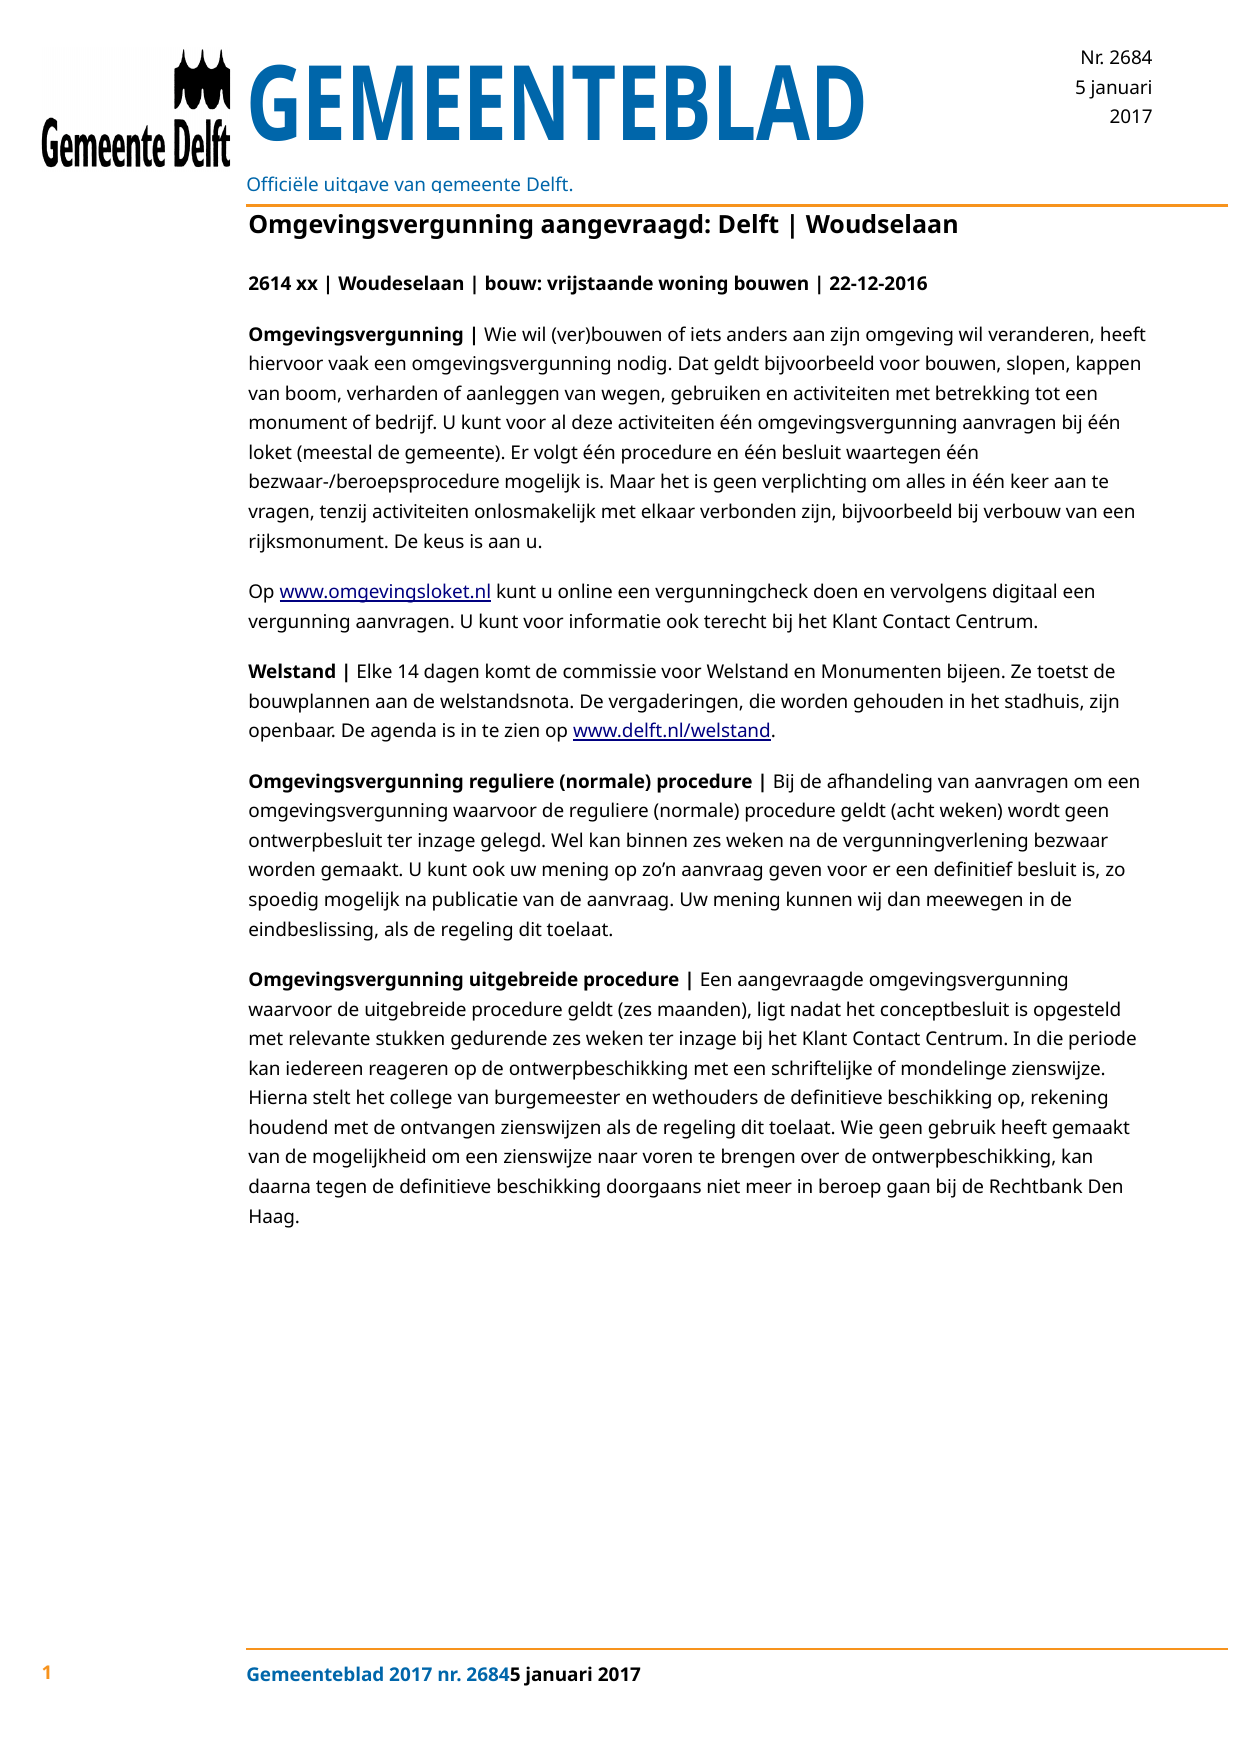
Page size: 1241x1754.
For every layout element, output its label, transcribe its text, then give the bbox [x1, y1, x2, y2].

text Omgevingsvergunning aangevraagd: Delft | Woudselaan [248, 207, 1152, 241]
text Omgevingsvergunning reguliere (normale) procedure | Bij de afhandeling van aanvragen om een omgevingsvergunning waarvoor de reguliere (normale) procedure geldt (acht weken) wordt geen ontwerpbesluit ter inzage gelegd. Wel kan binnen zes weken na de vergunningverlening bezwaar worden gemaakt. U kunt ook uw mening op zo’n aanvraag geven voor er een definitief besluit is, zo spoedig mogelijk na publicatie van de aanvraag. Uw mening kunnen wij dan meewegen in de eindbeslissing, als de regeling dit toelaat. [248, 768, 1152, 941]
text Welstand | Elke 14 dagen komt de commissie voor Welstand en Monumenten bijeen. Ze toetst de bouwplannen aan de welstandsnota. De vergaderingen, die worden gehouden in het stadhuis, zijn openbaar. De agenda is in te zien op www.delft.nl/welstand. [248, 658, 1152, 743]
text Omgevingsvergunning uitgebreide procedure | Een aangevraagde omgevingsvergunning waarvoor de uitgebreide procedure geldt (zes maanden), ligt nadat het conceptbesluit is opgesteld met relevante stukken gedurende zes weken ter inzage bij het Klant Contact Centrum. In die periode kan iedereen reageren op de ontwerpbeschikking met een schriftelijke of mondelinge zienswijze. Hierna stelt het college van burgemeester en wethouders de definitieve beschikking op, rekening houdend met de ontvangen zienswijzen als de regeling dit toelaat. Wie geen gebruik heeft gemaakt van de mogelijkheid om een zienswijze naar voren te brengen over de ontwerpbeschikking, kan daarna tegen de definitieve beschikking doorgaans niet meer in beroep gaan bij de Rechtbank Den Haag. [248, 966, 1152, 1228]
text Op www.omgevingsloket.nl kunt u online een vergunningcheck doen en vervolgens digitaal een vergunning aanvragen. U kunt voor informatie ook terecht bij het Klant Contact Centrum. [248, 578, 1152, 633]
text 2614 xx | Woudeselaan | bouw: vrijstaande woning bouwen | 22-12-2016 [248, 270, 1152, 296]
text Omgevingsvergunning | Wie wil (ver)bouwen of iets anders aan zijn omgeving wil veranderen, heeft hiervoor vaak een omgevingsvergunning nodig. Dat geldt bijvoorbeeld voor bouwen, slopen, kappen van boom, verharden of aanleggen van wegen, gebruiken en activiteiten met betrekking tot een monument of bedrijf. U kunt voor al deze activiteiten één omgevingsvergunning aanvragen bij één loket (meestal de gemeente). Er volgt één procedure en één besluit waartegen één bezwaar-/beroepsprocedure mogelijk is. Maar het is geen verplichting om alles in één keer aan te vragen, tenzij activiteiten onlosmakelijk met elkaar verbonden zijn, bijvoorbeeld bij verbouw van een rijksmonument. De keus is aan u. [248, 321, 1152, 553]
picture [41, 47, 231, 172]
